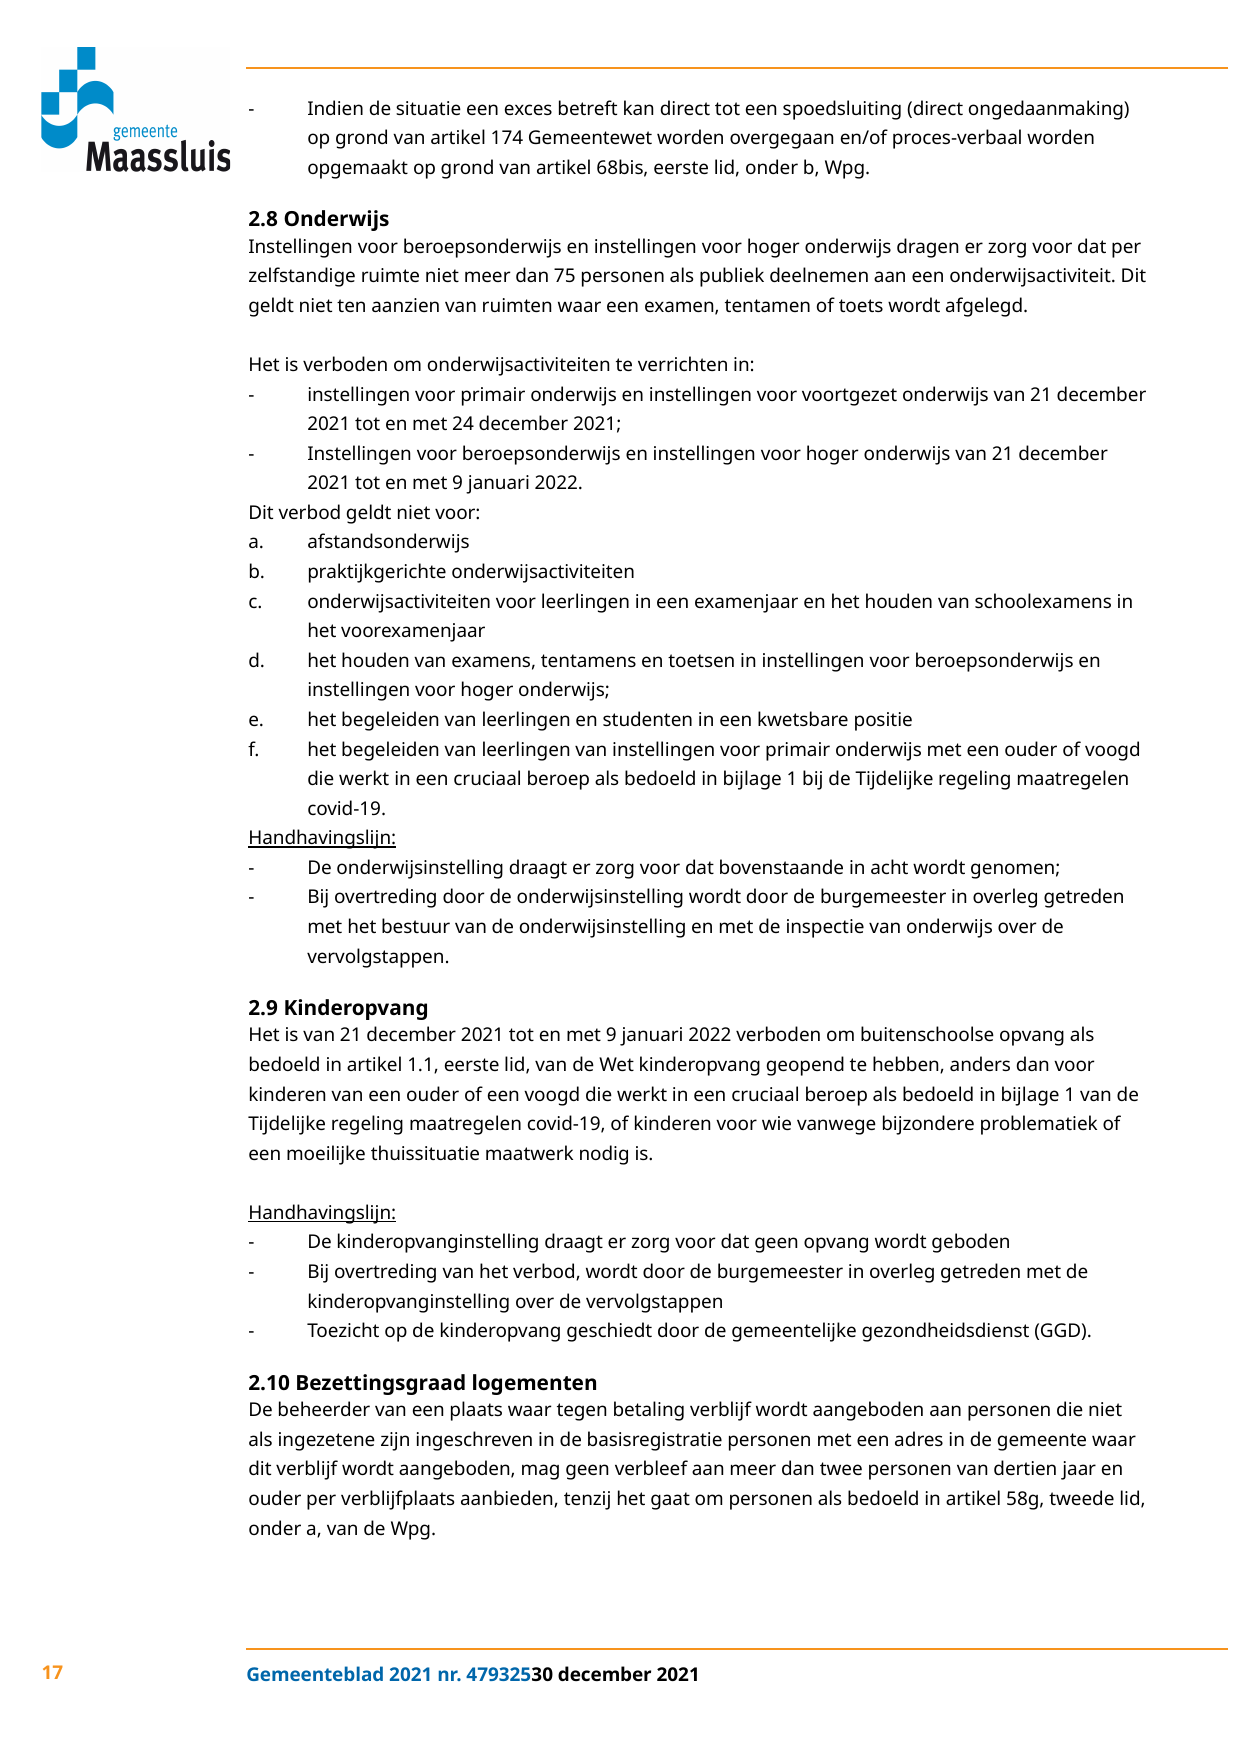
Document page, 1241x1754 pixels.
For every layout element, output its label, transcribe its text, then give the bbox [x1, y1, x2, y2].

text Instellingen voor beroepsonderwijs en instellingen voor hoger onderwijs dragen er zorg voor dat per zelfstandige ruimte niet meer dan 75 personen als publiek deelnemen aan een onderwijsactiviteit. Dit geldt niet ten aanzien van ruimten waar een examen, tentamen of toets wordt afgelegd. [248, 233, 1152, 318]
list De onderwijsinstelling draagt er zorg voor dat bovenstaande in acht wordt genomen; [248, 854, 1152, 880]
list afstandsonderwijs [248, 529, 1152, 554]
list onderwijsactiviteiten voor leerlingen in een examenjaar en het houden van schoolexamens in het voorexamenjaar [248, 588, 1152, 643]
list instellingen voor primair onderwijs en instellingen voor voortgezet onderwijs van 21 december 2021 tot en met 24 december 2021; [248, 381, 1152, 436]
list praktijkgerichte onderwijsactiviteiten [248, 558, 1152, 584]
picture [41, 47, 231, 172]
list Bij overtreding van het verbod, wordt door de burgemeester in overleg getreden met de kinderopvanginstelling over de vervolgstappen [248, 1258, 1152, 1314]
text 2.10 Bezettingsgraad logementen [248, 1368, 1152, 1396]
text Dit verbod geldt niet voor: [248, 499, 1152, 525]
list Bij overtreding door de onderwijsinstelling wordt door de burgemeester in overleg getreden met het bestuur van de onderwijsinstelling en met de inspectie van onderwijs over de vervolgstappen. [248, 884, 1152, 968]
list het begeleiden van leerlingen van instellingen voor primair onderwijs met een ouder of voogd die werkt in een cruciaal beroep als bedoeld in bijlage 1 bij de Tijdelijke regeling maatregelen covid-19. [248, 736, 1152, 821]
list De kinderopvanginstelling draagt er zorg voor dat geen opvang wordt geboden [248, 1229, 1152, 1254]
text Handhavingslijn: [248, 1199, 1152, 1225]
text De beheerder van een plaats waar tegen betaling verblijf wordt aangeboden aan personen die niet als ingezetene zijn ingeschreven in de basisregistratie personen met een adres in de gemeente waar dit verblijf wordt aangeboden, mag geen verbleef aan meer dan twee personen van dertien jaar en ouder per verblijfplaats aanbieden, tenzij het gaat om personen als bedoeld in artikel 58g, tweede lid, onder a, van de Wpg. [248, 1396, 1152, 1540]
list Toezicht op de kinderopvang geschiedt door de gemeentelijke gezondheidsdienst (GGD). [248, 1317, 1152, 1343]
list het houden van examens, tentamens en toetsen in instellingen voor beroepsonderwijs en instellingen voor hoger onderwijs; [248, 647, 1152, 702]
text Handhavingslijn: [248, 824, 1152, 850]
text 2.9 Kinderopvang [248, 993, 1152, 1022]
text Het is verboden om onderwijsactiviteiten te verrichten in: [248, 351, 1152, 377]
picture [41, 47, 77, 92]
list Instellingen voor beroepsonderwijs en instellingen voor hoger onderwijs van 21 december 2021 tot en met 9 januari 2022. [248, 440, 1152, 495]
text Het is van 21 december 2021 tot en met 9 januari 2022 verboden om buitenschoolse opvang als bedoeld in artikel 1.1, eerste lid, van de Wet kinderopvang geopend te hebben, anders dan voor kinderen van een ouder of een voogd die werkt in een cruciaal beroep als bedoeld in bijlage 1 van de Tijdelijke regeling maatregelen covid-19, of kinderen voor wie vanwege bijzondere problematiek of een moeilijke thuissituatie maatwerk nodig is. [248, 1022, 1152, 1166]
text 2.8 Onderwijs [248, 204, 1152, 233]
list het begeleiden van leerlingen en studenten in een kwetsbare positie [248, 706, 1152, 732]
list Indien de situatie een exces betreft kan direct tot een spoedsluiting (direct ongedaanmaking) op grond van artikel 174 Gemeentewet worden overgegaan en/of proces-verbaal worden opgemaakt op grond van artikel 68bis, eerste lid, onder b, Wpg. [248, 95, 1152, 180]
